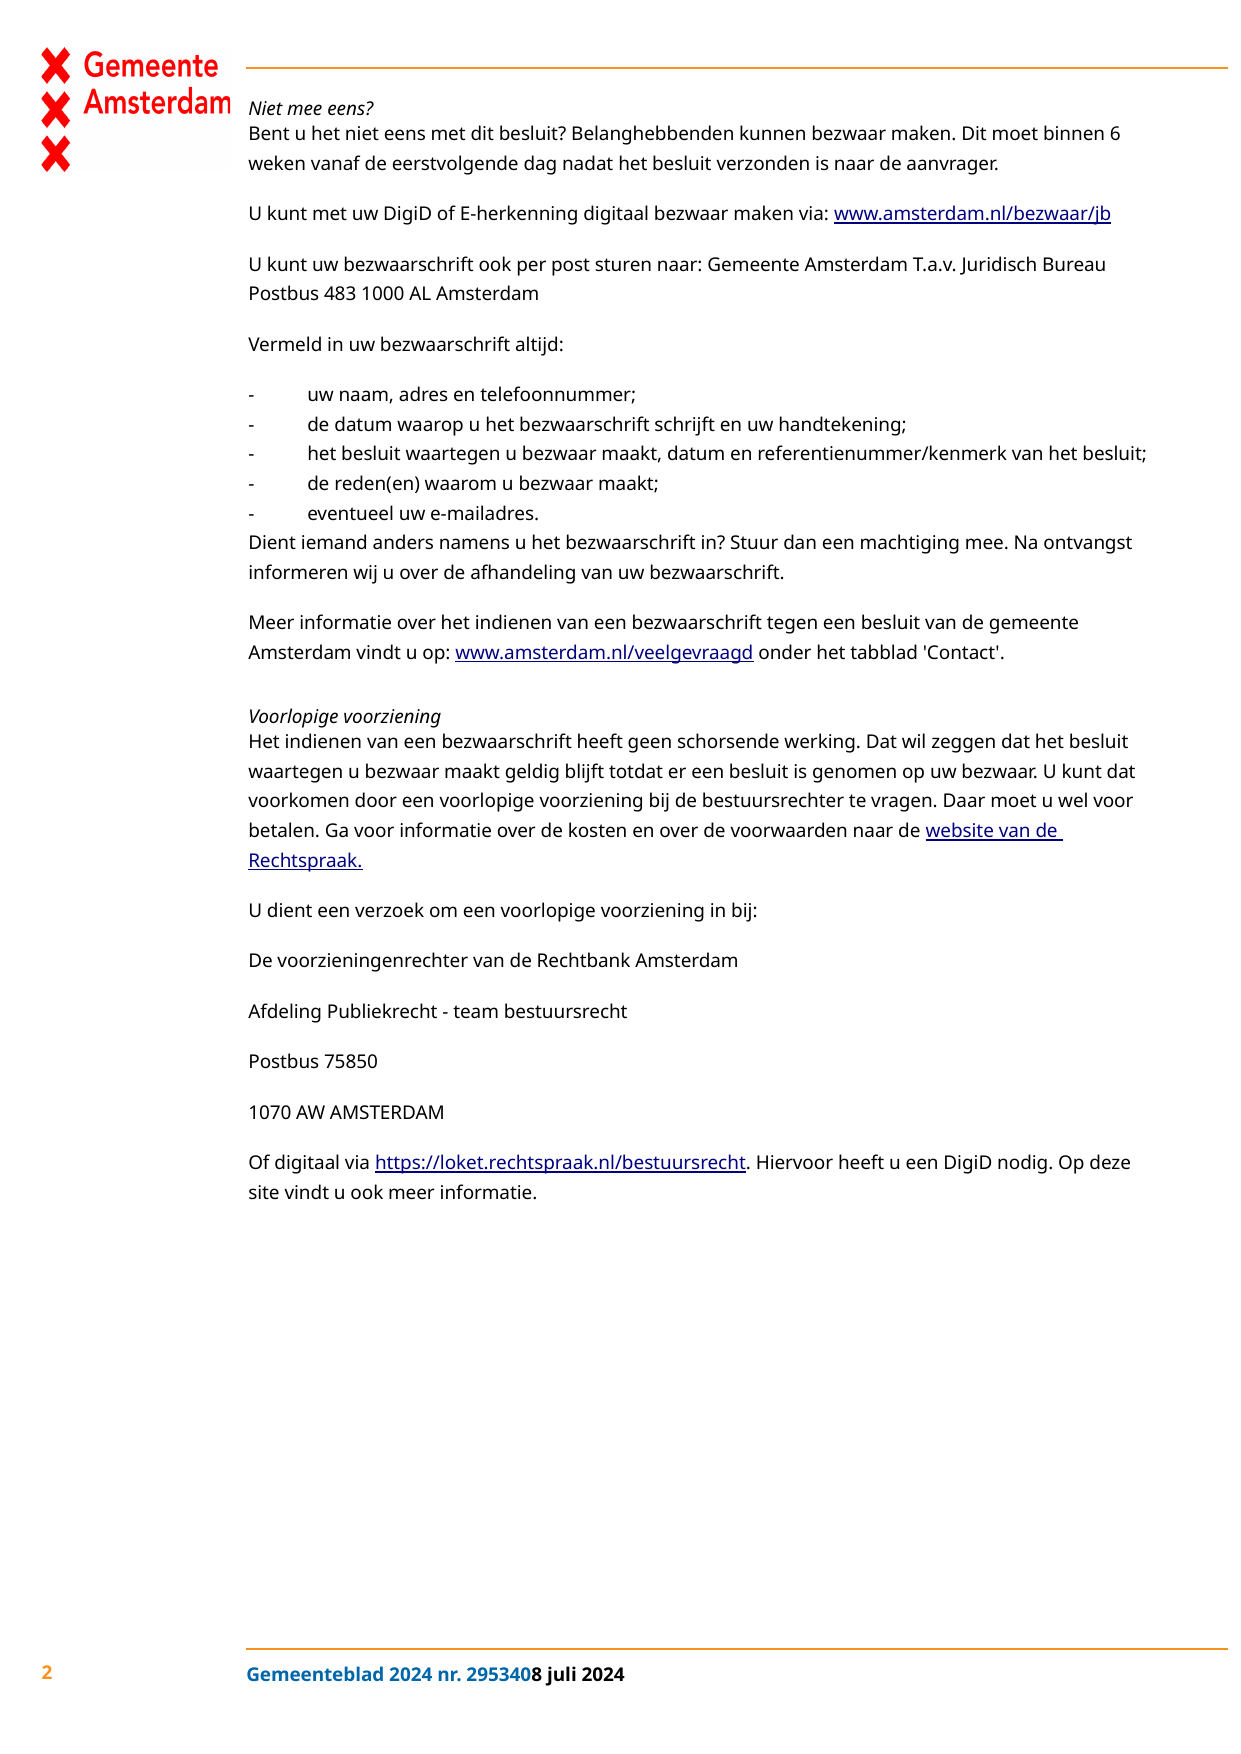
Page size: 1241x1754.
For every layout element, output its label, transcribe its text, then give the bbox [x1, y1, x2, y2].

text Afdeling Publiekrecht - team bestuursrecht [248, 998, 1152, 1024]
list de datum waarop u het bezwaarschrift schrijft en uw handtekening; [248, 411, 1152, 437]
text Dient iemand anders namens u het bezwaarschrift in? Stuur dan een machtiging mee. Na ontvangst informeren wij u over de afhandeling van uw bezwaarschrift. [248, 529, 1152, 584]
list de reden(en) waarom u bezwaar maakt; [248, 470, 1152, 496]
text U dient een verzoek om een voorlopige voorziening in bij: [248, 897, 1152, 923]
text U kunt uw bezwaarschrift ook per post sturen naar: Gemeente Amsterdam T.a.v. Juridisch Bureau Postbus 483 1000 AL Amsterdam [248, 251, 1152, 306]
list het besluit waartegen u bezwaar maakt, datum en referentienummer/kenmerk van het besluit; [248, 441, 1152, 466]
text Meer informatie over het indienen van een bezwaarschrift tegen een besluit van de gemeente Amsterdam vindt u op: www.amsterdam.nl/veelgevraagd onder het tabblad 'Contact'. [248, 609, 1152, 664]
text Voorlopige voorziening [248, 703, 1152, 728]
list uw naam, adres en telefoonnummer; [248, 381, 1152, 407]
text U kunt met uw DigiD of E-herkenning digitaal bezwaar maken via: www.amsterdam.nl/bezwaar/jb [248, 201, 1152, 226]
list eventueel uw e-mailadres. [248, 500, 1152, 525]
text Vermeld in uw bezwaarschrift altijd: [248, 331, 1152, 357]
text Bent u het niet eens met dit besluit? Belanghebbenden kunnen bezwaar maken. Dit moet binnen 6 weken vanaf de eerstvolgende dag nadat het besluit verzonden is naar de aanvrager. [248, 121, 1152, 176]
text Het indienen van een bezwaarschrift heeft geen schorsende werking. Dat wil zeggen dat het besluit waartegen u bezwaar maakt geldig blijft totdat er een besluit is genomen op uw bezwaar. U kunt dat voorkomen door een voorlopige voorziening bij de bestuursrechter te vragen. Daar moet u wel voor betalen. Ga voor informatie over de kosten en over de voorwaarden naar de website van de Rechtspraak. [248, 728, 1152, 873]
text Niet mee eens? [248, 95, 1152, 121]
text De voorzieningenrechter van de Rechtbank Amsterdam [248, 948, 1152, 973]
text Postbus 75850 [248, 1048, 1152, 1074]
text 1070 AW AMSTERDAM [248, 1099, 1152, 1125]
picture [41, 47, 231, 172]
text Of digitaal via https://loket.rechtspraak.nl/bestuursrecht. Hiervoor heeft u een DigiD nodig. Op deze site vindt u ook meer informatie. [248, 1149, 1152, 1205]
